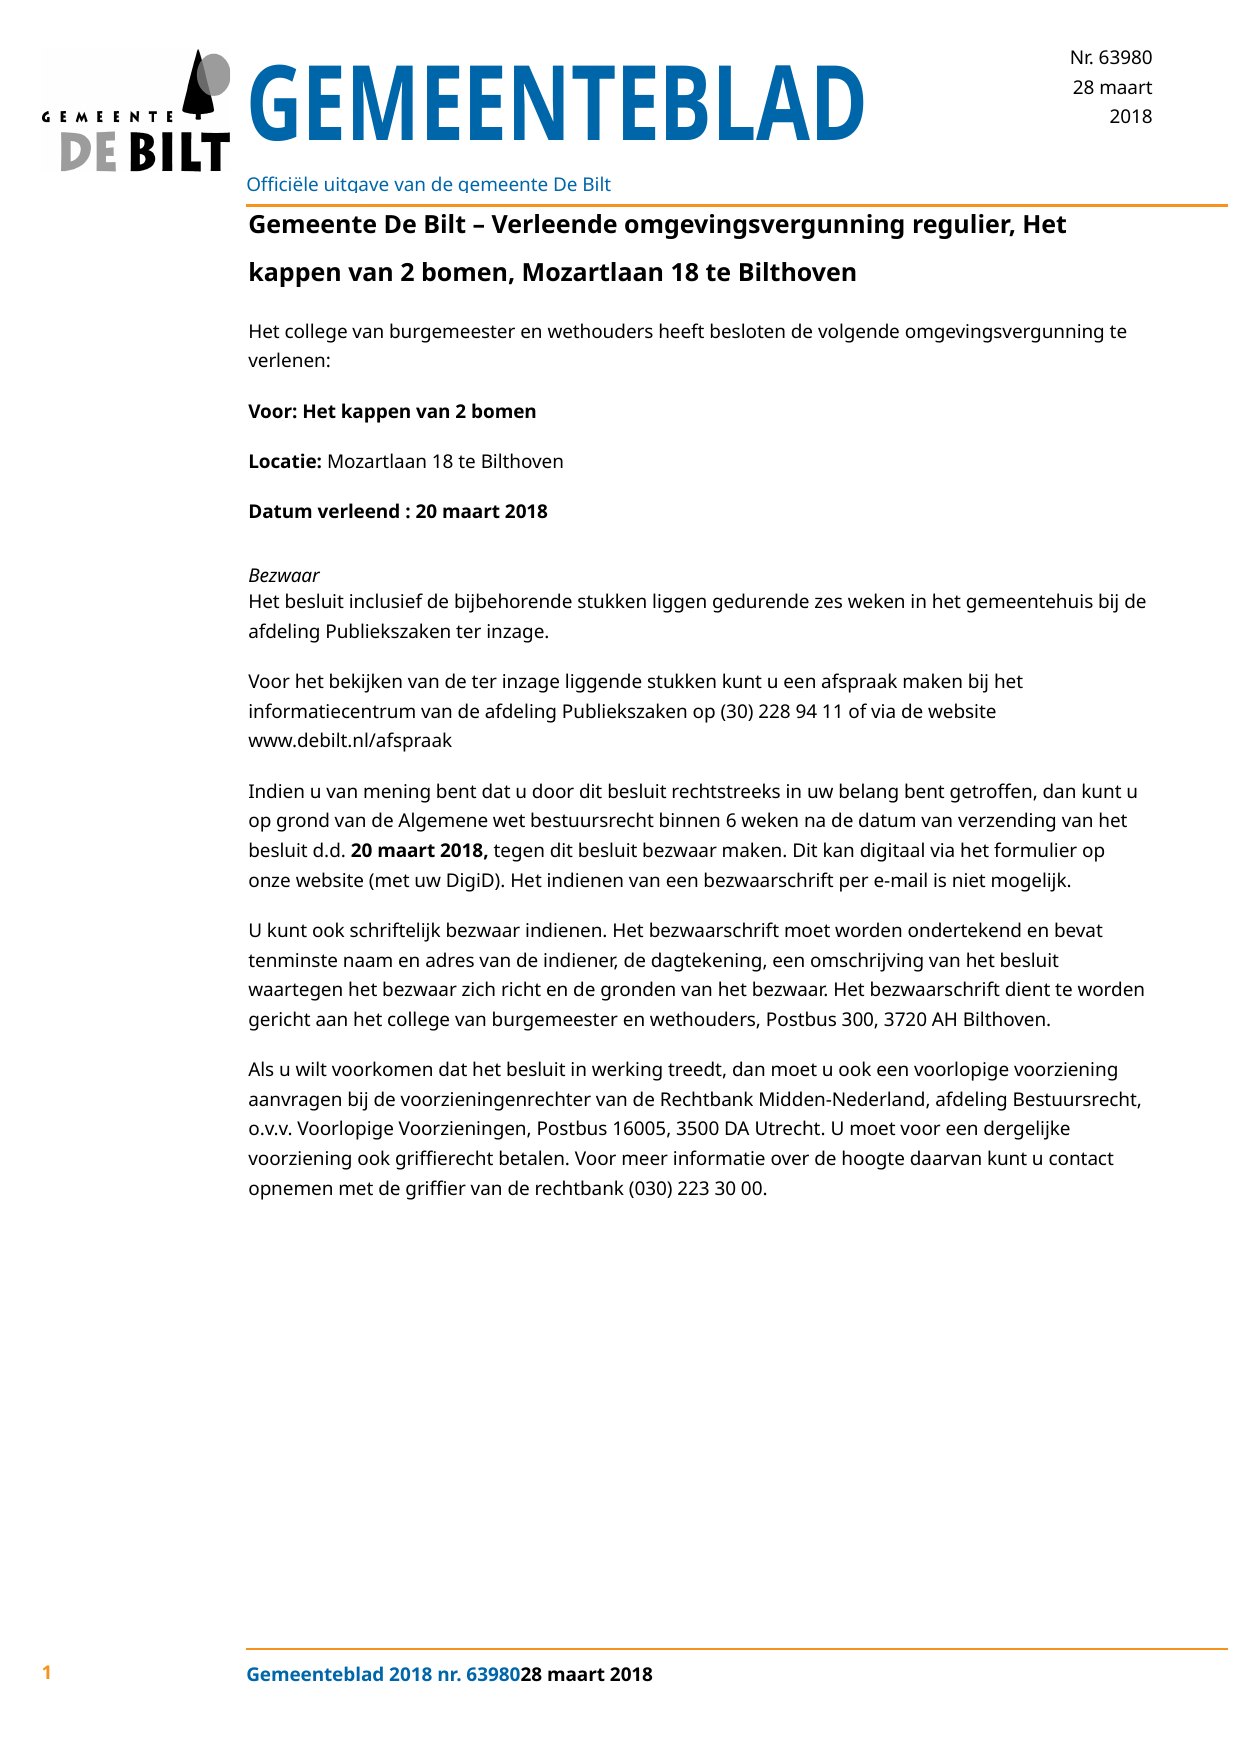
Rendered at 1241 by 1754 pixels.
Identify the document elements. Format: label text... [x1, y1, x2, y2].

text Voor het bekijken van de ter inzage liggende stukken kunt u een afspraak maken bij het informatiecentrum van de afdeling Publiekszaken op (30) 228 94 11 of via de website www.debilt.nl/afspraak [248, 668, 1152, 753]
text Het besluit inclusief de bijbehorende stukken liggen gedurende zes weken in het gemeentehuis bij de afdeling Publiekszaken ter inzage. [248, 588, 1152, 644]
text Voor: Het kappen van 2 bomen [248, 398, 1152, 424]
text Datum verleend : 20 maart 2018 [248, 499, 1152, 524]
text Gemeente De Bilt – Verleende omgevingsvergunning regulier, Het kappen van 2 bomen, Mozartlaan 18 te Bilthoven [248, 207, 1152, 288]
text U kunt ook schriftelijk bezwaar indienen. Het bezwaarschrift moet worden ondertekend en bevat tenminste naam en adres van de indiener, de dagtekening, een omschrijving van het besluit waartegen het bezwaar zich richt en de gronden van het bezwaar. Het bezwaarschrift dient te worden gericht aan het college van burgemeester en wethouders, Postbus 300, 3720 AH Bilthoven. [248, 917, 1152, 1032]
text Bezwaar [248, 563, 1152, 588]
text Indien u van mening bent dat u door dit besluit rechtstreeks in uw belang bent getroffen, dan kunt u op grond van de Algemene wet bestuursrecht binnen 6 weken na de datum van verzending van het besluit d.d. 20 maart 2018, tegen dit besluit bezwaar maken. Dit kan digitaal via het formulier op onze website (met uw DigiD). Het indienen van een bezwaarschrift per e-mail is niet mogelijk. [248, 778, 1152, 892]
text Als u wilt voorkomen dat het besluit in werking treedt, dan moet u ook een voorlopige voorziening aanvragen bij de voorzieningenrechter van de Rechtbank Midden-Nederland, afdeling Bestuursrecht, o.v.v. Voorlopige Voorzieningen, Postbus 16005, 3500 DA Utrecht. U moet voor een dergelijke voorziening ook griffierecht betalen. Voor meer informatie over de hoogte daarvan kunt u contact opnemen met de griffier van de rechtbank (030) 223 30 00. [248, 1056, 1152, 1200]
text Locatie: Mozartlaan 18 te Bilthoven [248, 448, 1152, 474]
text Het college van burgemeester en wethouders heeft besloten de volgende omgevingsvergunning te verlenen: [248, 318, 1152, 373]
picture [41, 47, 231, 172]
